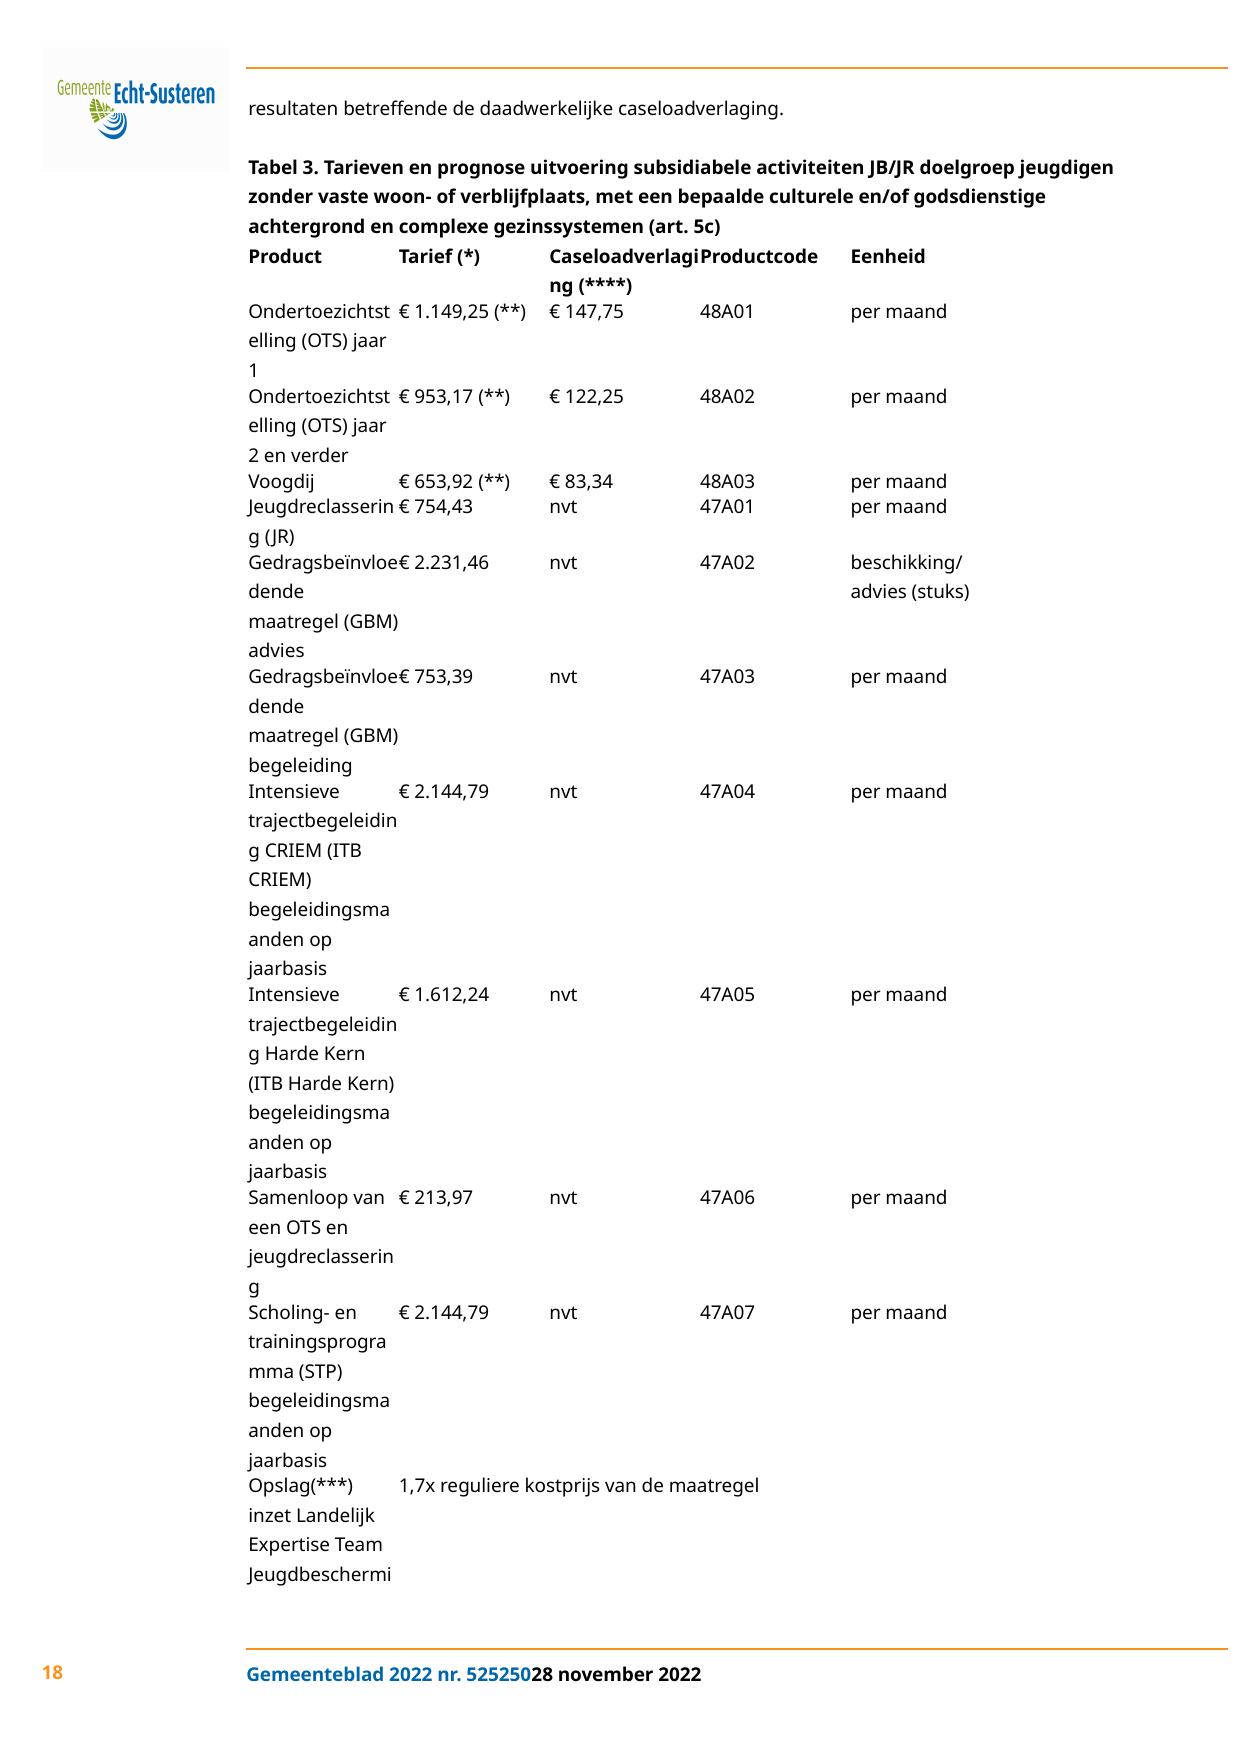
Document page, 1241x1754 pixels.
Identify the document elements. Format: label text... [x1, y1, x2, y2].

table_cell € 2.144,79 [399, 778, 549, 981]
table_cell [1001, 298, 1152, 383]
table_cell 47A02 [700, 549, 850, 663]
table_header Product [248, 243, 398, 298]
table_cell Gedragsbeïnvloedende maatregel (GBM) begeleiding [248, 664, 398, 778]
table_cell per maand [850, 468, 1001, 494]
table_cell per maand [850, 1299, 1001, 1472]
text resultaten betreffende de daadwerkelijke caseloadverlaging. [248, 95, 1152, 121]
table_header Caseloadverlaging (****) [549, 243, 700, 298]
table_cell € 83,34 [549, 468, 700, 494]
table_header Eenheid [850, 243, 1001, 298]
table_cell [1001, 383, 1152, 468]
table_cell [1001, 981, 1152, 1184]
table_cell nvt [549, 1299, 700, 1472]
table_cell per maand [850, 1184, 1001, 1299]
table_cell per maand [850, 383, 1001, 468]
table_cell Samenloop van een OTS en jeugdreclassering [248, 1184, 398, 1299]
table_cell nvt [549, 1184, 700, 1299]
table_cell Intensieve trajectbegeleiding Harde Kern (ITB Harde Kern) begeleidingsmaanden op jaarbasis [248, 981, 398, 1184]
table_cell Voogdij [248, 468, 398, 494]
table_cell [1001, 778, 1152, 981]
table_cell nvt [549, 778, 700, 981]
table_cell nvt [549, 494, 700, 549]
table_cell 48A02 [700, 383, 850, 468]
table_cell Ondertoezichtstelling (OTS) jaar 1 [248, 298, 398, 383]
table_cell Jeugdreclassering (JR) [248, 494, 398, 549]
table_cell € 653,92 (**) [399, 468, 549, 494]
table_cell 48A01 [700, 298, 850, 383]
table_cell Intensieve trajectbegeleiding CRIEM (ITB CRIEM) begeleidingsmaanden op jaarbasis [248, 778, 398, 981]
table_cell 47A05 [700, 981, 850, 1184]
table_cell € 122,25 [549, 383, 700, 468]
table_cell [1001, 1184, 1152, 1299]
table_cell 1,7x reguliere kostprijs van de maatregel [399, 1473, 1152, 1587]
table_cell per maand [850, 298, 1001, 383]
table_cell € 2.144,79 [399, 1299, 549, 1472]
table_cell [1001, 494, 1152, 549]
text Tabel 3. Tarieven en prognose uitvoering subsidiabele activiteiten JB/JR doelgroep jeugdigen zonder vaste woon- of verblijfplaats, met een bepaalde culturele en/of godsdienstige achtergrond en complexe gezinssystemen (art. 5c) [248, 154, 1152, 239]
table_cell € 2.231,46 [399, 549, 549, 663]
table_cell 47A06 [700, 1184, 850, 1299]
table_cell Scholing- en trainingsprogramma (STP) begeleidingsmaanden op jaarbasis [248, 1299, 398, 1472]
table_cell [1001, 549, 1152, 663]
table_cell nvt [549, 664, 700, 778]
table_cell € 753,39 [399, 664, 549, 778]
table_cell € 147,75 [549, 298, 700, 383]
table_cell € 1.149,25 (**) [399, 298, 549, 383]
table_cell [1001, 664, 1152, 778]
table_cell € 953,17 (**) [399, 383, 549, 468]
table_header Tarief (*) [399, 243, 549, 298]
table_cell Opslag(***) inzet Landelijk Expertise Team Jeugdbeschermi [248, 1473, 398, 1587]
table_cell 47A01 [700, 494, 850, 549]
table_cell [1001, 468, 1152, 494]
table_cell Ondertoezichtstelling (OTS) jaar 2 en verder [248, 383, 398, 468]
picture [41, 47, 231, 172]
table_header Productcode [700, 243, 850, 298]
table_cell 47A04 [700, 778, 850, 981]
table_cell per maand [850, 778, 1001, 981]
table_cell 48A03 [700, 468, 850, 494]
table_cell € 213,97 [399, 1184, 549, 1299]
table_cell 47A03 [700, 664, 850, 778]
table_cell per maand [850, 494, 1001, 549]
table_cell 47A07 [700, 1299, 850, 1472]
table_cell nvt [549, 981, 700, 1184]
table_cell Gedragsbeïnvloedende maatregel (GBM) advies [248, 549, 398, 663]
table_cell € 754,43 [399, 494, 549, 549]
table_cell per maand [850, 664, 1001, 778]
table_header [1001, 243, 1152, 298]
table_cell nvt [549, 549, 700, 663]
table_cell beschikking/ advies (stuks) [850, 549, 1001, 663]
table_cell € 1.612,24 [399, 981, 549, 1184]
table_cell per maand [850, 981, 1001, 1184]
table_cell [1001, 1299, 1152, 1472]
